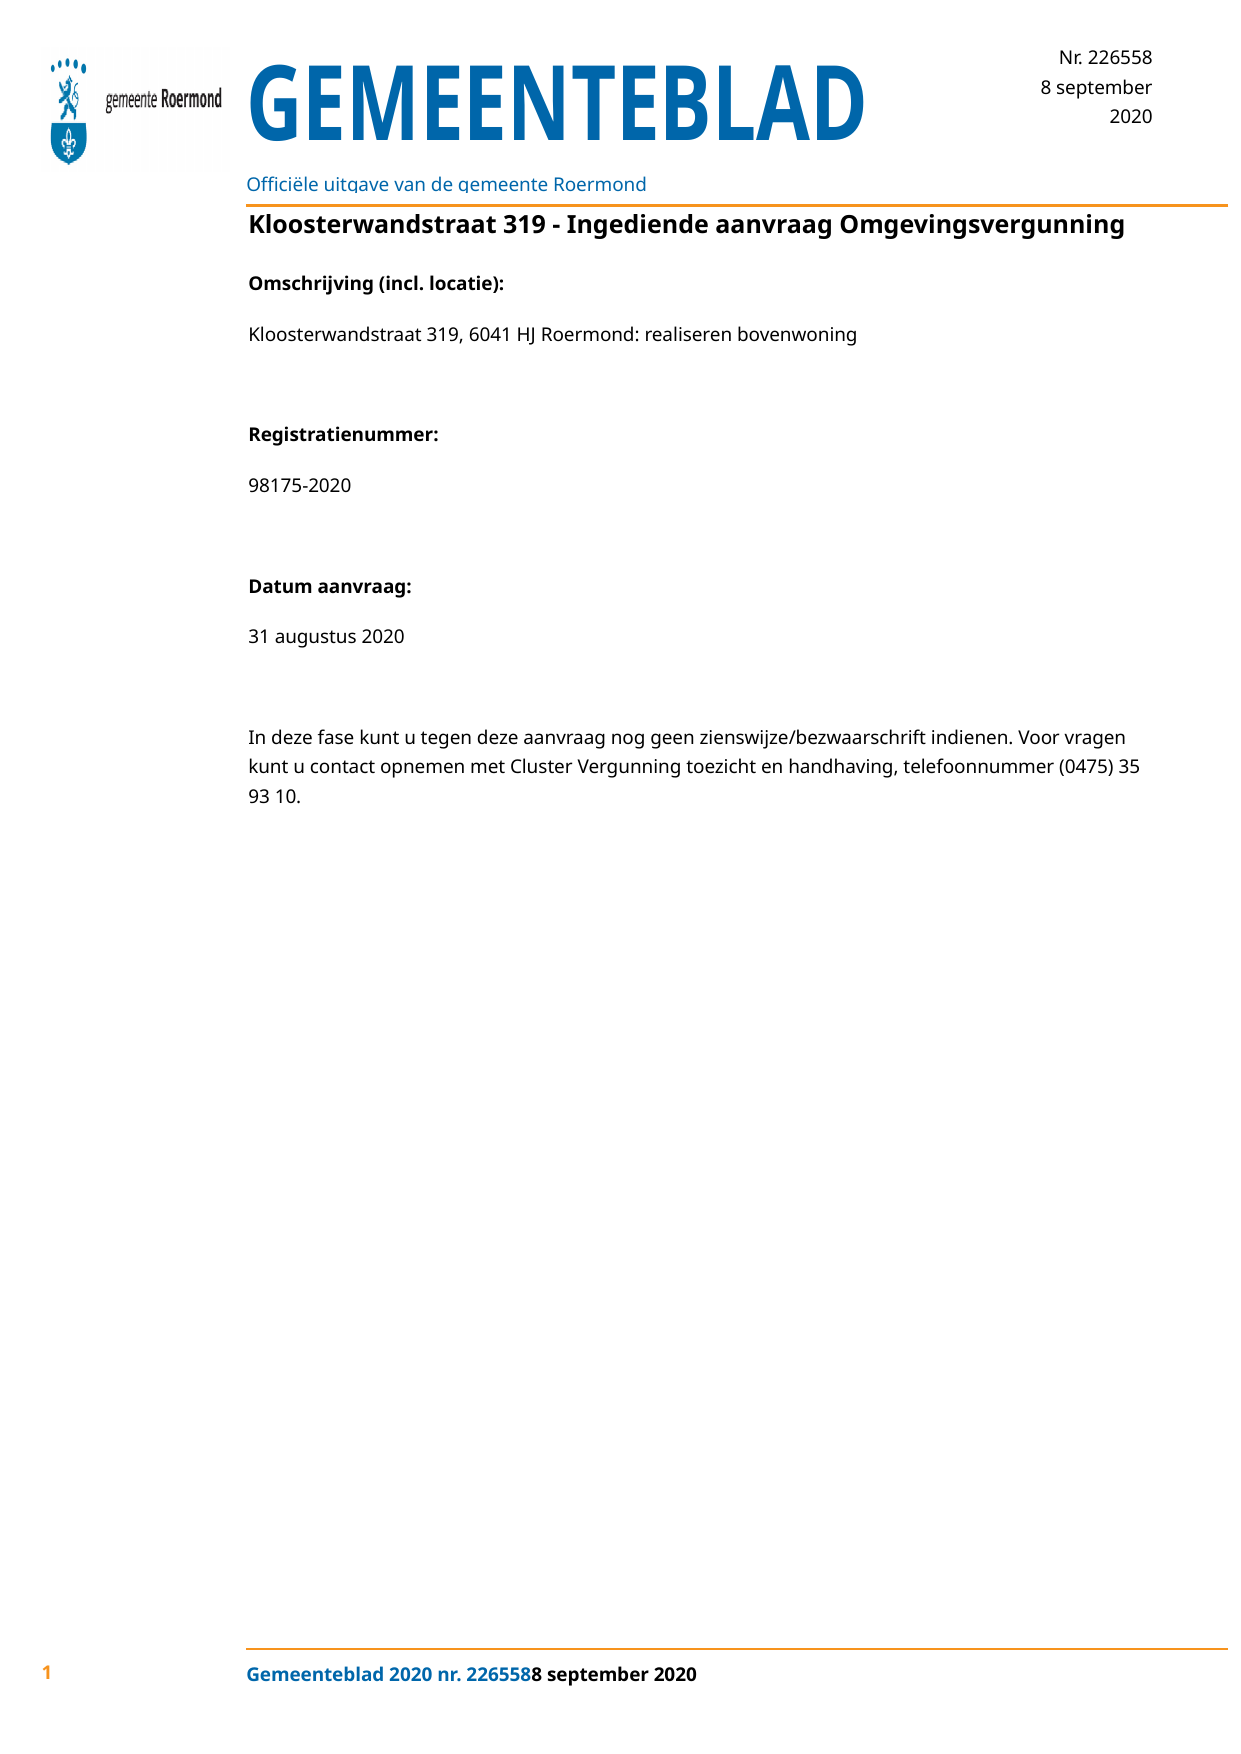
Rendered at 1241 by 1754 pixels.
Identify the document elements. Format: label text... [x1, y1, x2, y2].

text Registratienummer: [248, 422, 1152, 447]
text 31 augustus 2020 [248, 623, 1152, 649]
text Kloosterwandstraat 319, 6041 HJ Roermond: realiseren bovenwoning [248, 321, 1152, 346]
text In deze fase kunt u tegen deze aanvraag nog geen zienswijze/bezwaarschrift indienen. Voor vragen kunt u contact opnemen met Cluster Vergunning toezicht en handhaving, telefoonnummer (0475) 35 93 10. [248, 724, 1152, 809]
text 98175-2020 [248, 472, 1152, 498]
text Kloosterwandstraat 319 - Ingediende aanvraag Omgevingsvergunning [248, 207, 1152, 241]
text Omschrijving (incl. locatie): [248, 270, 1152, 296]
picture [41, 47, 231, 172]
text Datum aanvraag: [248, 573, 1152, 598]
